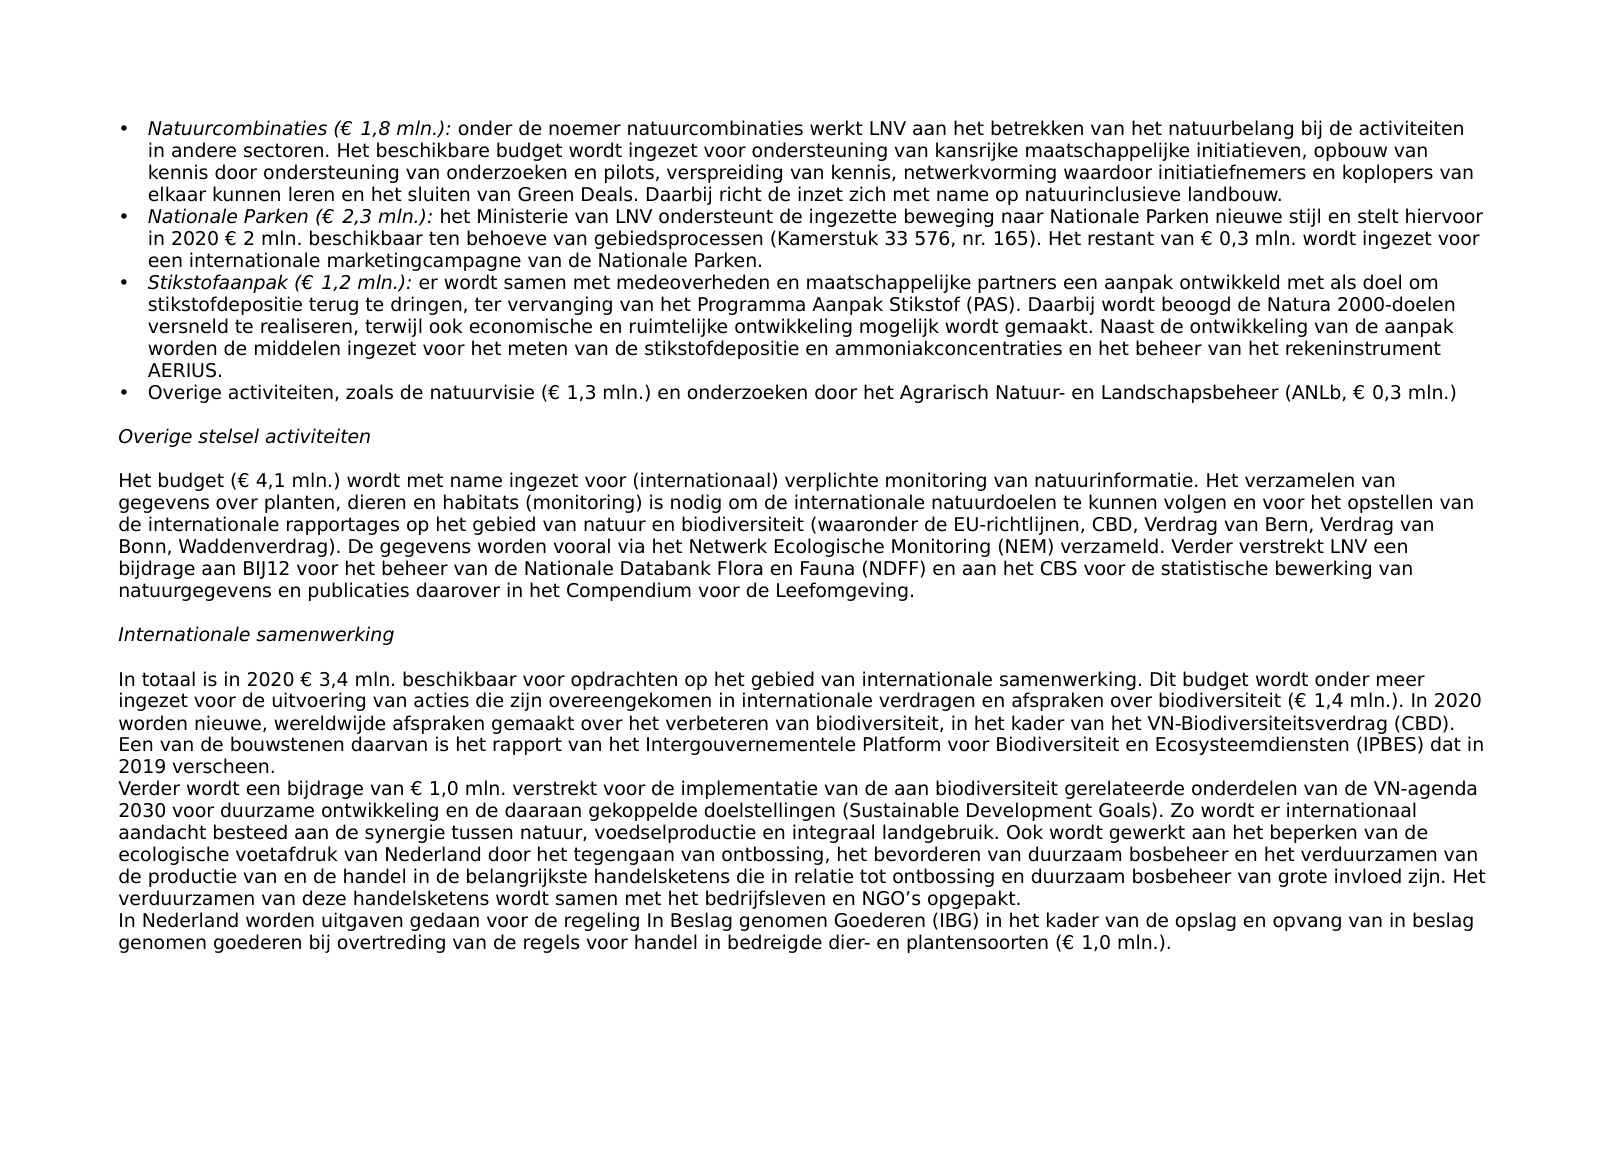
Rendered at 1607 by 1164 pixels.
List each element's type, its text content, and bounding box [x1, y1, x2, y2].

text • Stikstofaanpak (€ 1,2 mln.): er wordt samen met medeoverheden en maatschappelijke partners een aanpak ontwikkeld met als doel om stikstofdepositie terug te dringen, ter vervanging van het Programma Aanpak Stikstof (PAS). Daarbij wordt beoogd de Natura 2000-doelen versneld te realiseren, terwijl ook economische en ruimtelijke ontwikkeling mogelijk wordt gemaakt. Naast de ontwikkeling van de aanpak worden de middelen ingezet voor het meten van de stikstofdepositie en ammoniakconcentraties en het beheer van het rekeninstrument AERIUS. [118, 272, 1488, 382]
subtitle Internationale samenwerking [118, 624, 1488, 646]
text Verder wordt een bijdrage van € 1,0 mln. verstrekt voor de implementatie van de aan biodiversiteit gerelateerde onderdelen van de VN-agenda 2030 voor duurzame ontwikkeling en de daaraan gekoppelde doelstellingen (Sustainable Development Goals). Zo wordt er internationaal aandacht besteed aan de synergie tussen natuur, voedselproductie en integraal landgebruik. Ook wordt gewerkt aan het beperken van de ecologische voetafdruk van Nederland door het tegengaan van ontbossing, het bevorderen van duurzaam bosbeheer en het verduurzamen van de productie van en de handel in de belangrijkste handelsketens die in relatie tot ontbossing en duurzaam bosbeheer van grote invloed zijn. Het verduurzamen van deze handelsketens wordt samen met het bedrijfsleven en NGO’s opgepakt. [118, 778, 1488, 910]
text • Natuurcombinaties (€ 1,8 mln.): onder de noemer natuurcombinaties werkt LNV aan het betrekken van het natuurbelang bij de activiteiten in andere sectoren. Het beschikbare budget wordt ingezet voor ondersteuning van kansrijke maatschappelijke initiatieven, opbouw van kennis door ondersteuning van onderzoeken en pilots, verspreiding van kennis, netwerkvorming waardoor initiatiefnemers en koplopers van elkaar kunnen leren en het sluiten van Green Deals. Daarbij richt de inzet zich met name op natuurinclusieve landbouw. [118, 118, 1488, 206]
text Het budget (€ 4,1 mln.) wordt met name ingezet voor (internationaal) verplichte monitoring van natuurinformatie. Het verzamelen van gegevens over planten, dieren en habitats (monitoring) is nodig om de internationale natuurdoelen te kunnen volgen en voor het opstellen van de internationale rapportages op het gebied van natuur en biodiversiteit (waaronder de EU-richtlijnen, CBD, Verdrag van Bern, Verdrag van Bonn, Waddenverdrag). De gegevens worden vooral via het Netwerk Ecologische Monitoring (NEM) verzameld. Verder verstrekt LNV een bijdrage aan BIJ12 voor het beheer van de Nationale Databank Flora en Fauna (NDFF) en aan het CBS voor de statistische bewerking van natuurgegevens en publicaties daarover in het Compendium voor de Leefomgeving. [118, 470, 1488, 602]
text • Overige activiteiten, zoals de natuurvisie (€ 1,3 mln.) en onderzoeken door het Agrarisch Natuur- en Landschapsbeheer (ANLb, € 0,3 mln.) [118, 382, 1488, 404]
text In Nederland worden uitgaven gedaan voor de regeling In Beslag genomen Goederen (IBG) in het kader van de opslag en opvang van in beslag genomen goederen bij overtreding van de regels voor handel in bedreigde dier- en plantensoorten (€ 1,0 mln.). [118, 910, 1488, 954]
text • Nationale Parken (€ 2,3 mln.): het Ministerie van LNV ondersteunt de ingezette beweging naar Nationale Parken nieuwe stijl en stelt hiervoor in 2020 € 2 mln. beschikbaar ten behoeve van gebiedsprocessen (Kamerstuk 33 576, nr. 165). Het restant van € 0,3 mln. wordt ingezet voor een internationale marketingcampagne van de Nationale Parken. [118, 206, 1488, 272]
subtitle Overige stelsel activiteiten [118, 426, 1488, 448]
text In totaal is in 2020 € 3,4 mln. beschikbaar voor opdrachten op het gebied van internationale samenwerking. Dit budget wordt onder meer ingezet voor de uitvoering van acties die zijn overeengekomen in internationale verdragen en afspraken over biodiversiteit (€ 1,4 mln.). In 2020 worden nieuwe, wereldwijde afspraken gemaakt over het verbeteren van biodiversiteit, in het kader van het VN-Biodiversiteitsverdrag (CBD). Een van de bouwstenen daarvan is het rapport van het Intergouvernementele Platform voor Biodiversiteit en Ecosysteemdiensten (IPBES) dat in 2019 verscheen. [118, 668, 1488, 778]
